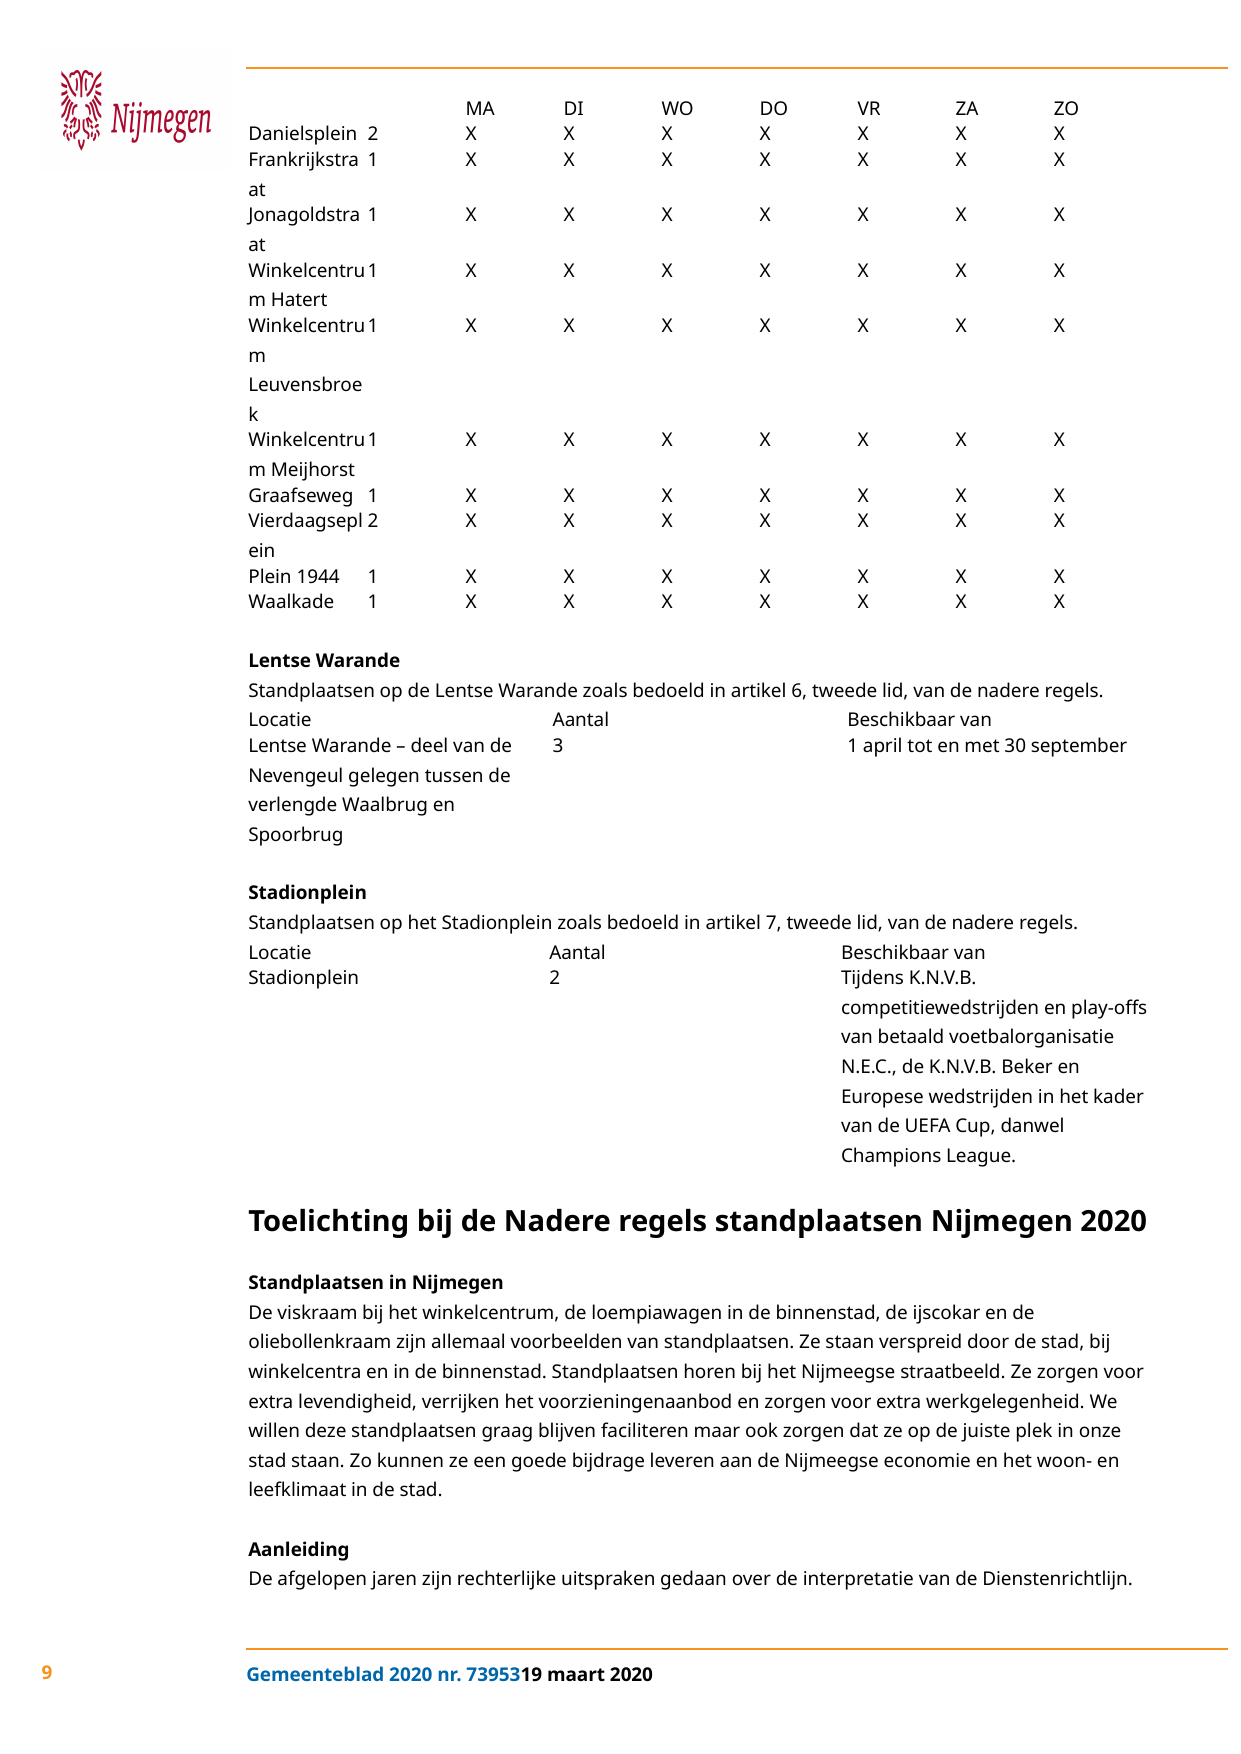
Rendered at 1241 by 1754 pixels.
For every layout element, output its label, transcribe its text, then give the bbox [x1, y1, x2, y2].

table_cell 1 [367, 482, 465, 508]
table_cell Plein 1944 [248, 563, 367, 589]
table_cell X [858, 508, 955, 563]
table_cell ZA [955, 95, 1053, 121]
table_cell VR [858, 95, 955, 121]
table_cell 1 april tot en met 30 september [847, 732, 1152, 847]
table_cell X [1054, 482, 1152, 508]
table_cell X [1054, 508, 1152, 563]
text Standplaatsen op het Stadionplein zoals bedoeld in artikel 7, tweede lid, van de nadere regels. [248, 909, 1152, 935]
table_cell X [955, 589, 1053, 614]
table_cell X [858, 589, 955, 614]
table_cell X [759, 202, 857, 257]
table_cell X [563, 121, 661, 146]
table_cell X [858, 563, 955, 589]
table_cell Tijdens K.N.V.B. competitiewedstrijden en play-offs van betaald voetbalorganisatie N.E.C., de K.N.V.B. Beker en Europese wedstrijden in het kader van de UEFA Cup, danwel Champions League. [841, 965, 1152, 1168]
table_cell X [759, 312, 857, 427]
table_cell X [465, 202, 563, 257]
table_cell X [955, 146, 1053, 202]
table_header Locatie [248, 707, 552, 732]
table_cell X [955, 482, 1053, 508]
table_cell X [661, 508, 759, 563]
table_cell Vierdaagseplein [248, 508, 367, 563]
table_cell X [465, 508, 563, 563]
table_cell X [661, 589, 759, 614]
table_cell X [563, 427, 661, 482]
table_cell 1 [367, 312, 465, 427]
table_cell 1 [367, 427, 465, 482]
table_cell 1 [367, 202, 465, 257]
table_cell X [955, 202, 1053, 257]
table_cell 1 [367, 257, 465, 312]
table_cell 2 [367, 121, 465, 146]
table_cell X [955, 312, 1053, 427]
table_cell X [465, 482, 563, 508]
table_header Beschikbaar van [847, 707, 1152, 732]
table_cell X [563, 482, 661, 508]
table_cell X [955, 121, 1053, 146]
picture [41, 47, 231, 172]
table_cell DO [759, 95, 857, 121]
table_cell X [858, 482, 955, 508]
table_cell X [759, 257, 857, 312]
table_cell X [661, 482, 759, 508]
text Lentse Warande [248, 647, 1152, 673]
table_header Locatie [248, 939, 549, 964]
table_cell X [1054, 121, 1152, 146]
table_cell 1 [367, 563, 465, 589]
text De viskraam bij het winkelcentrum, de loempiawagen in de binnenstad, de ijscokar en de oliebollenkraam zijn allemaal voorbeelden van standplaatsen. Ze staan verspreid door de stad, bij winkelcentra en in de binnenstad. Standplaatsen horen bij het Nijmeegse straatbeeld. Ze zorgen voor extra levendigheid, verrijken het voorzieningenaanbod en zorgen voor extra werkgelegenheid. We willen deze standplaatsen graag blijven faciliteren maar ook zorgen dat ze op de juiste plek in onze stad staan. Zo kunnen ze een goede bijdrage leveren aan de Nijmeegse economie en het woon- en leefklimaat in de stad. [248, 1299, 1152, 1502]
table_cell X [759, 121, 857, 146]
table_cell X [465, 589, 563, 614]
table_cell Winkelcentrum Hatert [248, 257, 367, 312]
text Standplaatsen in Nijmegen [248, 1269, 1152, 1295]
table_cell X [858, 312, 955, 427]
text Aanleiding [248, 1536, 1152, 1561]
table_cell X [465, 257, 563, 312]
table_cell X [563, 589, 661, 614]
text De afgelopen jaren zijn rechterlijke uitspraken gedaan over de interpretatie van de Dienstenrichtlijn. [248, 1565, 1152, 1591]
table_cell WO [661, 95, 759, 121]
table_cell X [759, 482, 857, 508]
table_cell X [465, 563, 563, 589]
table_cell ZO [1054, 95, 1152, 121]
table_header Aantal [553, 707, 847, 732]
table_cell X [465, 312, 563, 427]
table_cell 1 [367, 146, 465, 202]
table_cell [248, 95, 367, 121]
table_cell X [1054, 202, 1152, 257]
table_cell X [1054, 257, 1152, 312]
table_cell Waalkade [248, 589, 367, 614]
table_cell Graafseweg [248, 482, 367, 508]
table_cell X [563, 312, 661, 427]
table_cell X [858, 427, 955, 482]
table_cell X [1054, 312, 1152, 427]
table_cell Danielsplein [248, 121, 367, 146]
table_cell Stadionplein [248, 965, 549, 1168]
table_cell X [858, 202, 955, 257]
table_cell Winkelcentrum Leuvensbroek [248, 312, 367, 427]
text Standplaatsen op de Lentse Warande zoals bedoeld in artikel 6, tweede lid, van de nadere regels. [248, 677, 1152, 703]
table_cell X [465, 427, 563, 482]
table_cell X [759, 508, 857, 563]
table_cell X [759, 146, 857, 202]
table_cell X [858, 146, 955, 202]
table_cell X [955, 427, 1053, 482]
table_cell 2 [549, 965, 841, 1168]
table_cell X [465, 121, 563, 146]
table_cell X [1054, 146, 1152, 202]
table_cell Winkelcentrum Meijhorst [248, 427, 367, 482]
table_cell MA [465, 95, 563, 121]
table_cell X [759, 563, 857, 589]
table_cell X [563, 146, 661, 202]
text Stadionplein [248, 879, 1152, 905]
table_cell X [563, 257, 661, 312]
table_cell 1 [367, 589, 465, 614]
table_cell X [759, 427, 857, 482]
table_cell X [955, 257, 1053, 312]
table_cell X [858, 121, 955, 146]
table_cell X [759, 589, 857, 614]
table_cell X [858, 257, 955, 312]
table_cell X [661, 146, 759, 202]
table_cell X [1054, 563, 1152, 589]
table_cell X [1054, 589, 1152, 614]
table_cell Lentse Warande – deel van de Nevengeul gelegen tussen de verlengde Waalbrug en Spoorbrug [248, 732, 552, 847]
table_cell 2 [367, 508, 465, 563]
table_cell X [1054, 427, 1152, 482]
table_cell X [661, 427, 759, 482]
table_cell X [465, 146, 563, 202]
table_cell X [563, 202, 661, 257]
table_cell X [955, 563, 1053, 589]
text Toelichting bij de Nadere regels standplaatsen Nijmegen 2020 [248, 1201, 1152, 1240]
table_cell DI [563, 95, 661, 121]
table_cell Jonagoldstraat [248, 202, 367, 257]
table_cell [367, 95, 465, 121]
table_cell Frankrijkstraat [248, 146, 367, 202]
table_cell X [955, 508, 1053, 563]
table_cell X [661, 257, 759, 312]
table_cell X [563, 508, 661, 563]
table_header Beschikbaar van [841, 939, 1152, 964]
table_cell X [661, 202, 759, 257]
table_cell X [661, 563, 759, 589]
table_cell X [661, 312, 759, 427]
table_cell X [563, 563, 661, 589]
table_cell X [661, 121, 759, 146]
table_header Aantal [549, 939, 841, 964]
table_cell 3 [553, 732, 847, 847]
